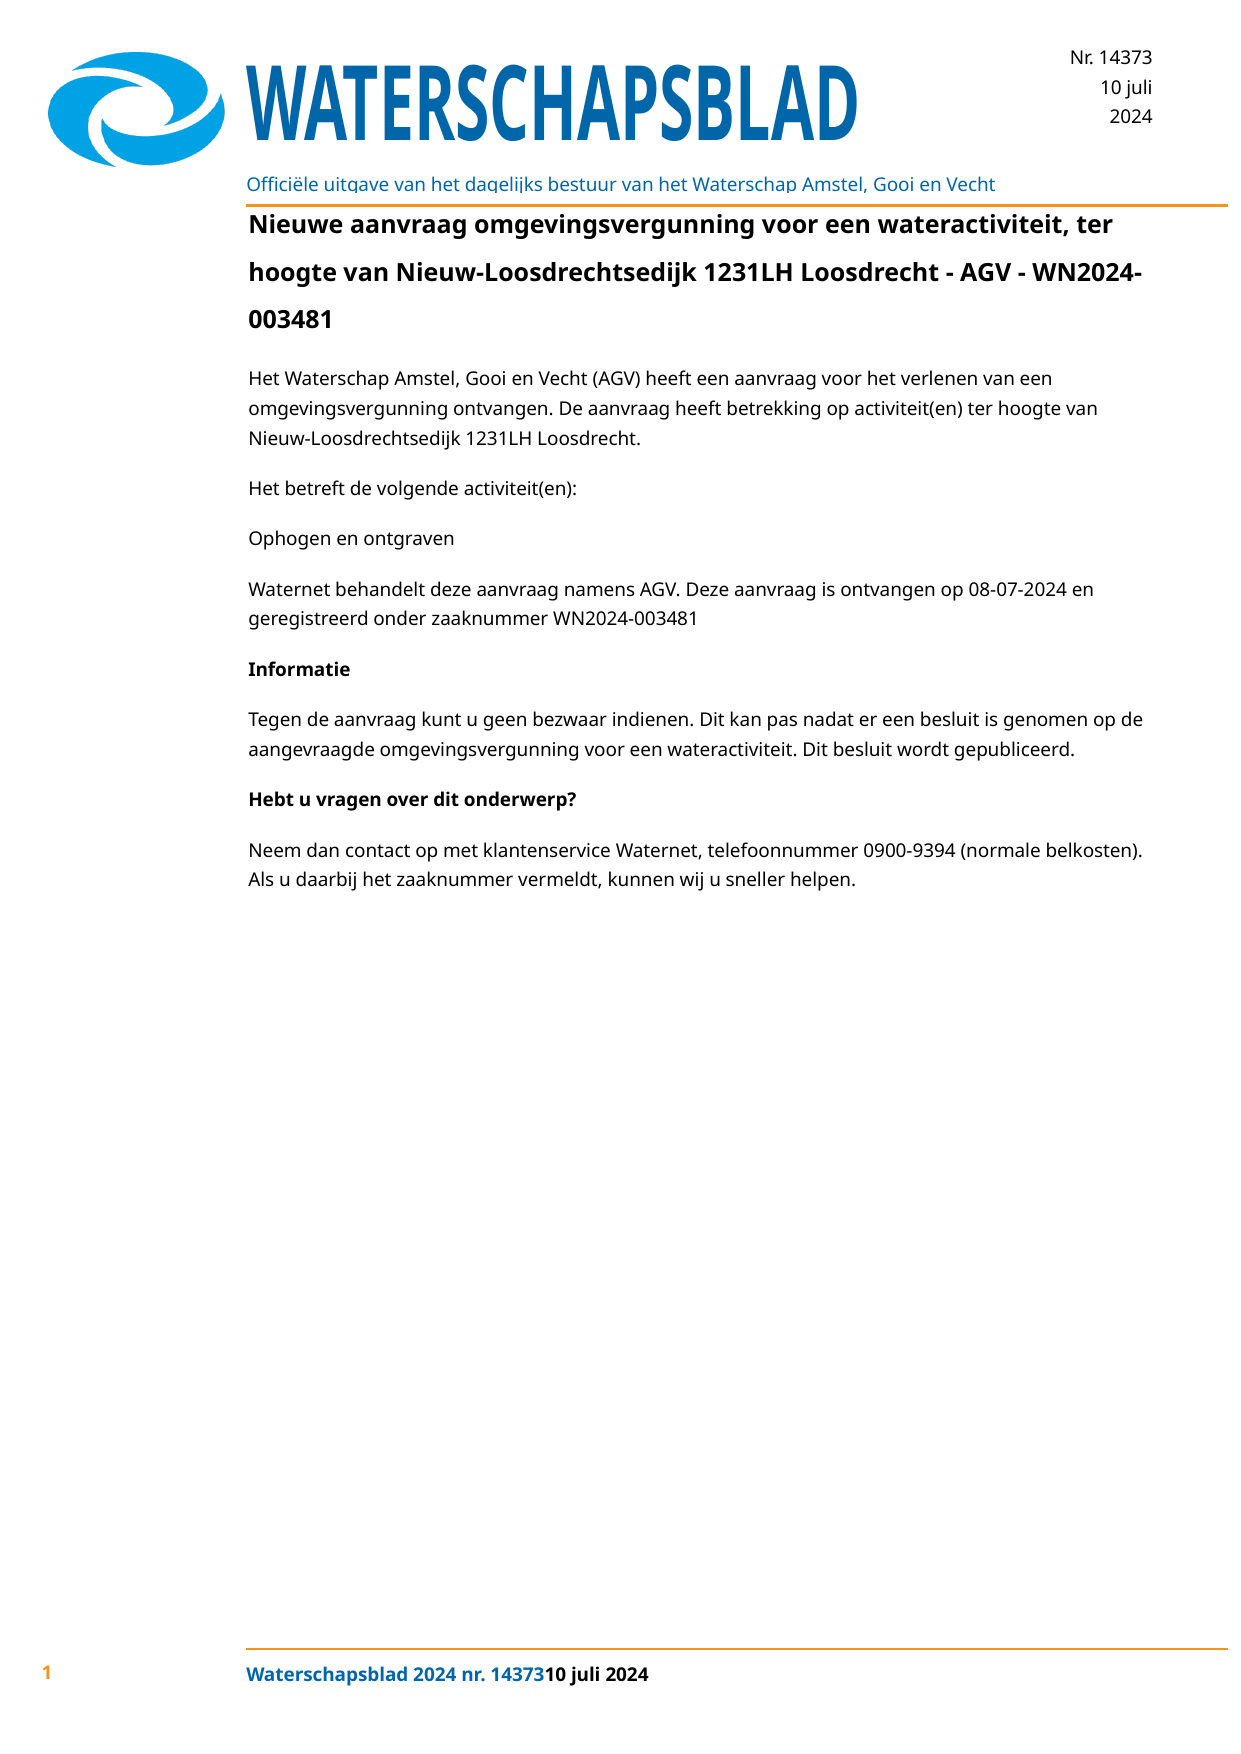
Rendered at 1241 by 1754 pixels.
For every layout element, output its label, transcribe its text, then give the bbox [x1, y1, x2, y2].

text Informatie [248, 656, 1152, 682]
picture [41, 47, 231, 172]
text Het betreft de volgende activiteit(en): [248, 475, 1152, 501]
text Nieuwe aanvraag omgevingsvergunning voor een wateractiviteit, ter hoogte van Nieuw-Loosdrechtsedijk 1231LH Loosdrecht - AGV - WN2024-003481 [248, 207, 1152, 336]
text Neem dan contact op met klantenservice Waternet, telefoonnummer 0900-9394 (normale belkosten). Als u daarbij het zaaknummer vermeldt, kunnen wij u sneller helpen. [248, 837, 1152, 892]
text Hebt u vragen over dit onderwerp? [248, 786, 1152, 812]
text Het Waterschap Amstel, Gooi en Vecht (AGV) heeft een aanvraag voor het verlenen van een omgevingsvergunning ontvangen. De aanvraag heeft betrekking op activiteit(en) ter hoogte van Nieuw-Loosdrechtsedijk 1231LH Loosdrecht. [248, 366, 1152, 450]
text Ophogen en ontgraven [248, 526, 1152, 551]
text Waternet behandelt deze aanvraag namens AGV. Deze aanvraag is ontvangen op 08-07-2024 en geregistreerd onder zaaknummer WN2024-003481 [248, 576, 1152, 631]
text Tegen de aanvraag kunt u geen bezwaar indienen. Dit kan pas nadat er een besluit is genomen op de aangevraagde omgevingsvergunning voor een wateractiviteit. Dit besluit wordt gepubliceerd. [248, 706, 1152, 762]
